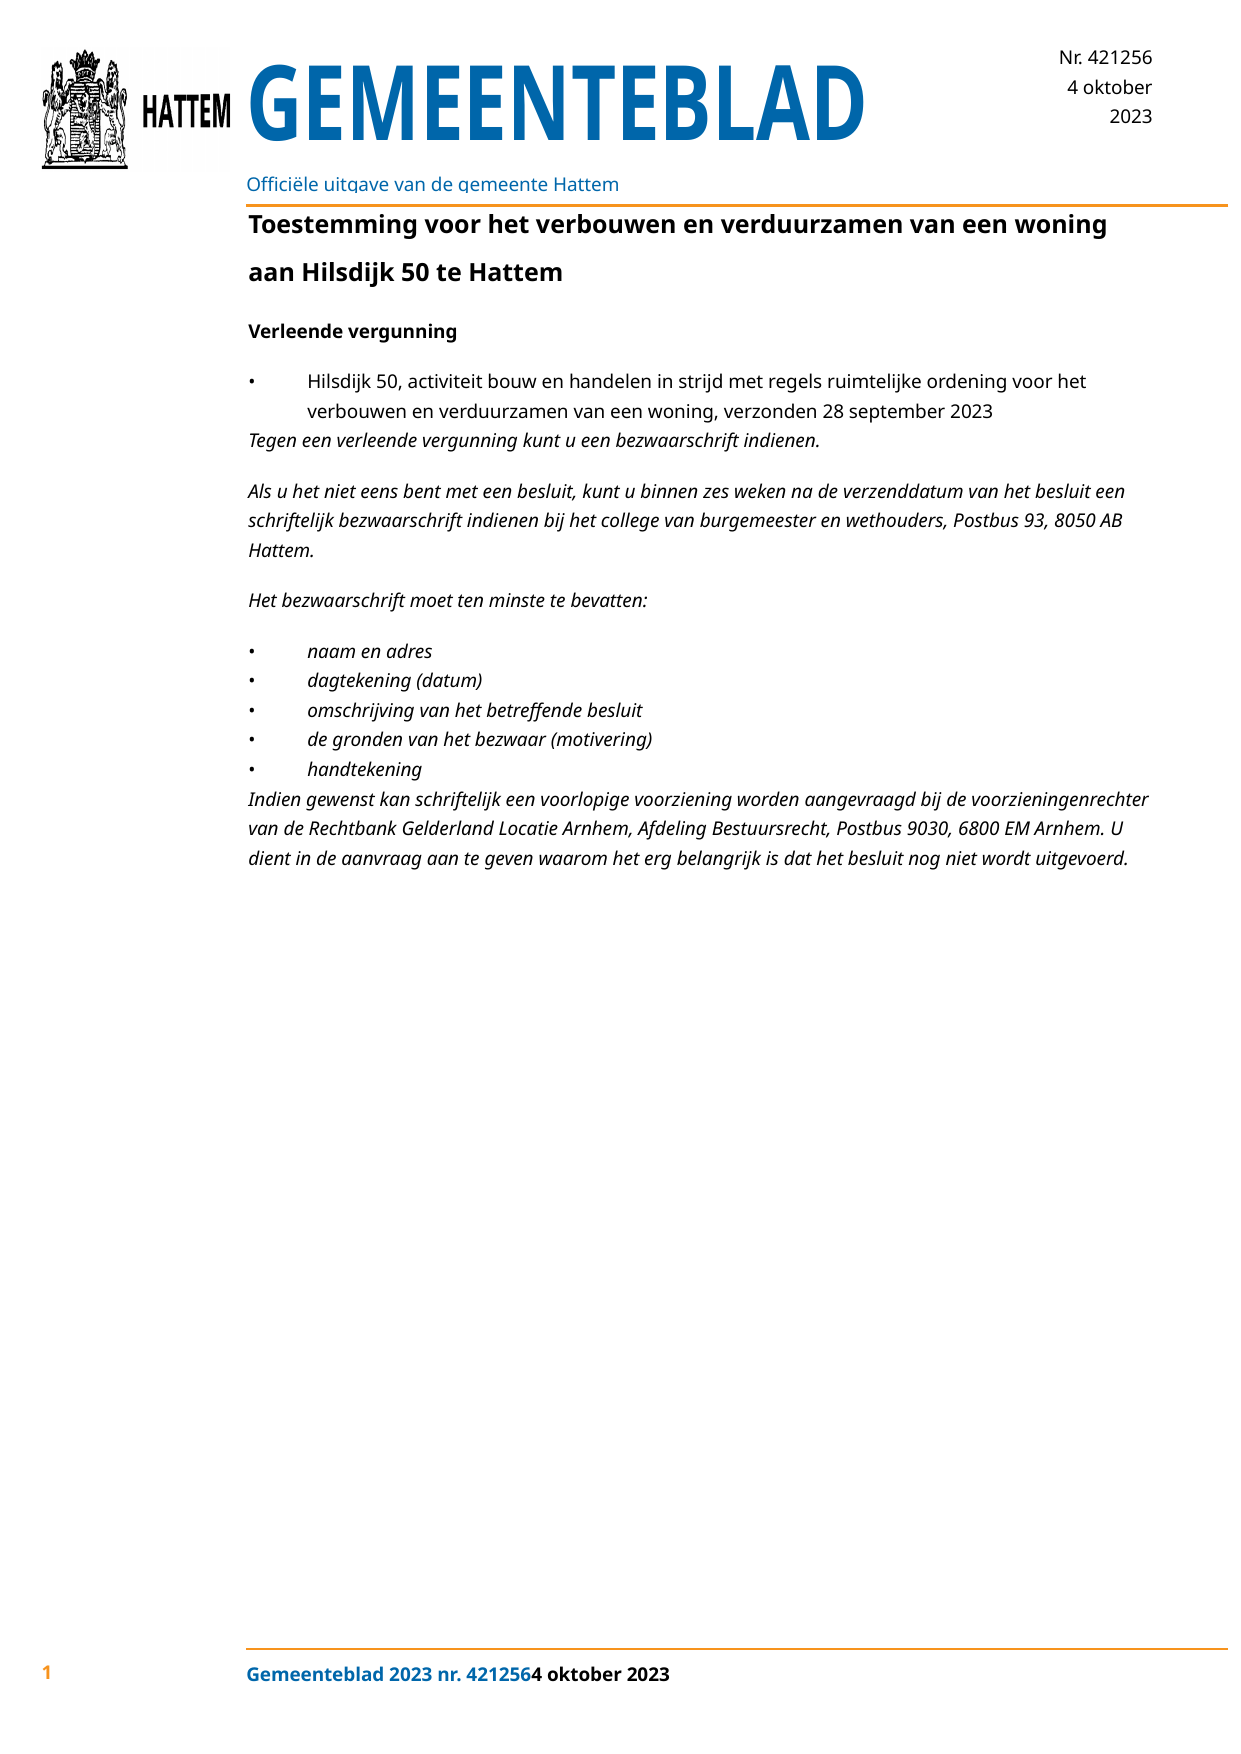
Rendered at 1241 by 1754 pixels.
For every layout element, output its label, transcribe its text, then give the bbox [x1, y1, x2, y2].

text Indien gewenst kan schriftelijk een voorlopige voorziening worden aangevraagd bij de voorzieningenrechter van de Rechtbank Gelderland Locatie Arnhem, Afdeling Bestuursrecht, Postbus 9030, 6800 EM Arnhem. U dient in de aanvraag aan te geven waarom het erg belangrijk is dat het besluit nog niet wordt uitgevoerd. [248, 786, 1152, 871]
list Hilsdijk 50, activiteit bouw en handelen in strijd met regels ruimtelijke ordening voor het verbouwen en verduurzamen van een woning, verzonden 28 september 2023 [248, 368, 1152, 424]
list naam en adres [248, 638, 1152, 664]
text Tegen een verleende vergunning kunt u een bezwaarschrift indienen. [248, 427, 1152, 453]
text Verleende vergunning [248, 318, 1152, 344]
picture [41, 47, 231, 172]
text Het bezwaarschrift moet ten minste te bevatten: [248, 587, 1152, 613]
list handtekening [248, 756, 1152, 782]
text Toestemming voor het verbouwen en verduurzamen van een woning aan Hilsdijk 50 te Hattem [248, 207, 1152, 288]
list de gronden van het bezwaar (motivering) [248, 727, 1152, 752]
list omschrijving van het betreffende besluit [248, 697, 1152, 723]
list dagtekening (datum) [248, 667, 1152, 693]
text Als u het niet eens bent met een besluit, kunt u binnen zes weken na de verzenddatum van het besluit een schriftelijk bezwaarschrift indienen bij het college van burgemeester en wethouders, Postbus 93, 8050 AB Hattem. [248, 478, 1152, 563]
